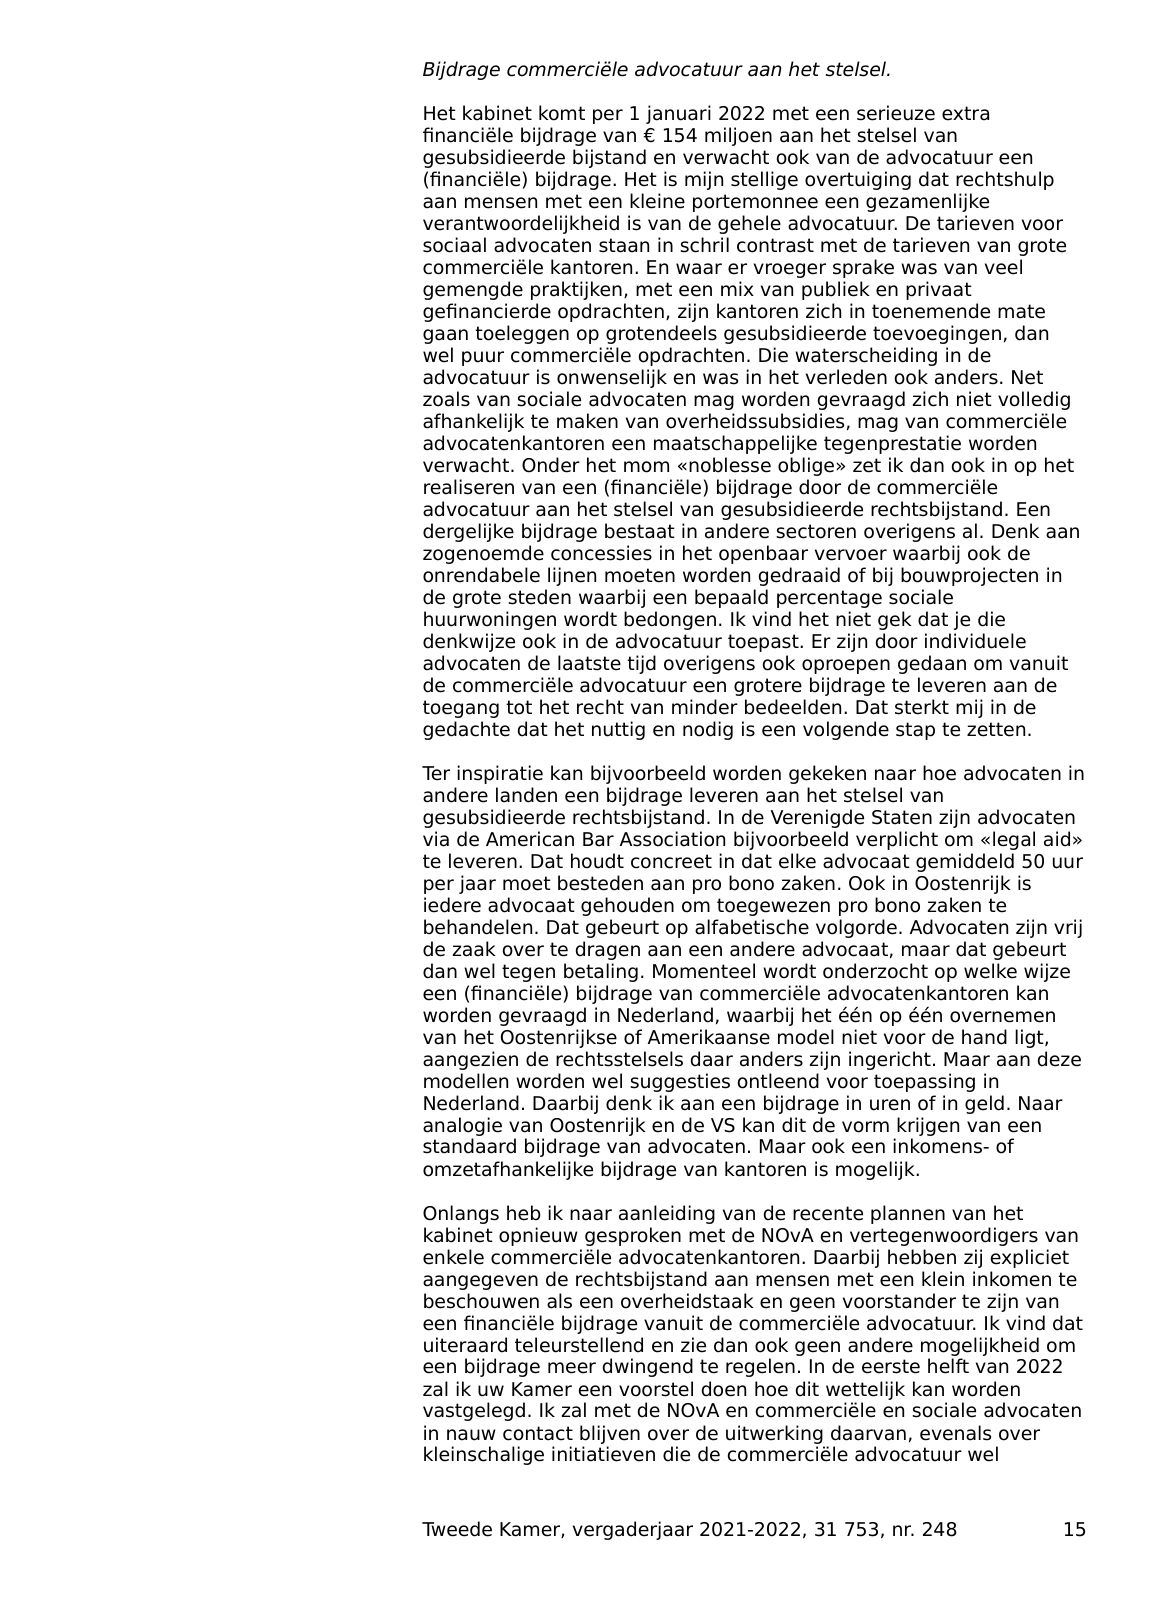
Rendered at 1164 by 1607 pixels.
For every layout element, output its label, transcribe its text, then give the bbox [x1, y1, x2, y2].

subtitle Bijdrage commerciële advocatuur aan het stelsel. [422, 59, 1087, 81]
text Onlangs heb ik naar aanleiding van de recente plannen van het kabinet opnieuw gesproken met de NOvA en vertegenwoordigers van enkele commerciële advocatenkantoren. Daarbij hebben zij expliciet aangegeven de rechtsbijstand aan mensen met een klein inkomen te beschouwen als een overheidstaak en geen voorstander te zijn van een financiële bijdrage vanuit de commerciële advocatuur. Ik vind dat uiteraard teleurstellend en zie dan ook geen andere mogelijkheid om een bijdrage meer dwingend te regelen. In de eerste helft van 2022 zal ik uw Kamer een voorstel doen hoe dit wettelijk kan worden vastgelegd. Ik zal met de NOvA en commerciële en sociale advocaten in nauw contact blijven over de uitwerking daarvan, evenals over kleinschalige initiatieven die de commerciële advocatuur wel [422, 1203, 1087, 1466]
text Ter inspiratie kan bijvoorbeeld worden gekeken naar hoe advocaten in andere landen een bijdrage leveren aan het stelsel van gesubsidieerde rechtsbijstand. In de Verenigde Staten zijn advocaten via de American Bar Association bijvoorbeeld verplicht om «legal aid» te leveren. Dat houdt concreet in dat elke advocaat gemiddeld 50 uur per jaar moet besteden aan pro bono zaken. Ook in Oostenrijk is iedere advocaat gehouden om toegewezen pro bono zaken te behandelen. Dat gebeurt op alfabetische volgorde. Advocaten zijn vrij de zaak over te dragen aan een andere advocaat, maar dat gebeurt dan wel tegen betaling. Momenteel wordt onderzocht op welke wijze een (financiële) bijdrage van commerciële advocatenkantoren kan worden gevraagd in Nederland, waarbij het één op één overnemen van het Oostenrijkse of Amerikaanse model niet voor de hand ligt, aangezien de rechtsstelsels daar anders zijn ingericht. Maar aan deze modellen worden wel suggesties ontleend voor toepassing in Nederland. Daarbij denk ik aan een bijdrage in uren of in geld. Naar analogie van Oostenrijk en de VS kan dit de vorm krijgen van een standaard bijdrage van advocaten. Maar ook een inkomens- of omzetafhankelijke bijdrage van kantoren is mogelijk. [422, 763, 1087, 1180]
text Het kabinet komt per 1 januari 2022 met een serieuze extra financiële bijdrage van € 154 miljoen aan het stelsel van gesubsidieerde bijstand en verwacht ook van de advocatuur een (financiële) bijdrage. Het is mijn stellige overtuiging dat rechtshulp aan mensen met een kleine portemonnee een gezamenlijke verantwoordelijkheid is van de gehele advocatuur. De tarieven voor sociaal advocaten staan in schril contrast met de tarieven van grote commerciële kantoren. En waar er vroeger sprake was van veel gemengde praktijken, met een mix van publiek en privaat gefinancierde opdrachten, zijn kantoren zich in toenemende mate gaan toeleggen op grotendeels gesubsidieerde toevoegingen, dan wel puur commerciële opdrachten. Die waterscheiding in de advocatuur is onwenselijk en was in het verleden ook anders. Net zoals van sociale advocaten mag worden gevraagd zich niet volledig afhankelijk te maken van overheidssubsidies, mag van commerciële advocatenkantoren een maatschappelijke tegenprestatie worden verwacht. Onder het mom «noblesse oblige» zet ik dan ook in op het realiseren van een (financiële) bijdrage door de commerciële advocatuur aan het stelsel van gesubsidieerde rechtsbijstand. Een dergelijke bijdrage bestaat in andere sectoren overigens al. Denk aan zogenoemde concessies in het openbaar vervoer waarbij ook de onrendabele lijnen moeten worden gedraaid of bij bouwprojecten in de grote steden waarbij een bepaald percentage sociale huurwoningen wordt bedongen. Ik vind het niet gek dat je die denkwijze ook in de advocatuur toepast. Er zijn door individuele advocaten de laatste tijd overigens ook oproepen gedaan om vanuit de commerciële advocatuur een grotere bijdrage te leveren aan de toegang tot het recht van minder bedeelden. Dat sterkt mij in de gedachte dat het nuttig en nodig is een volgende stap te zetten. [422, 103, 1087, 741]
